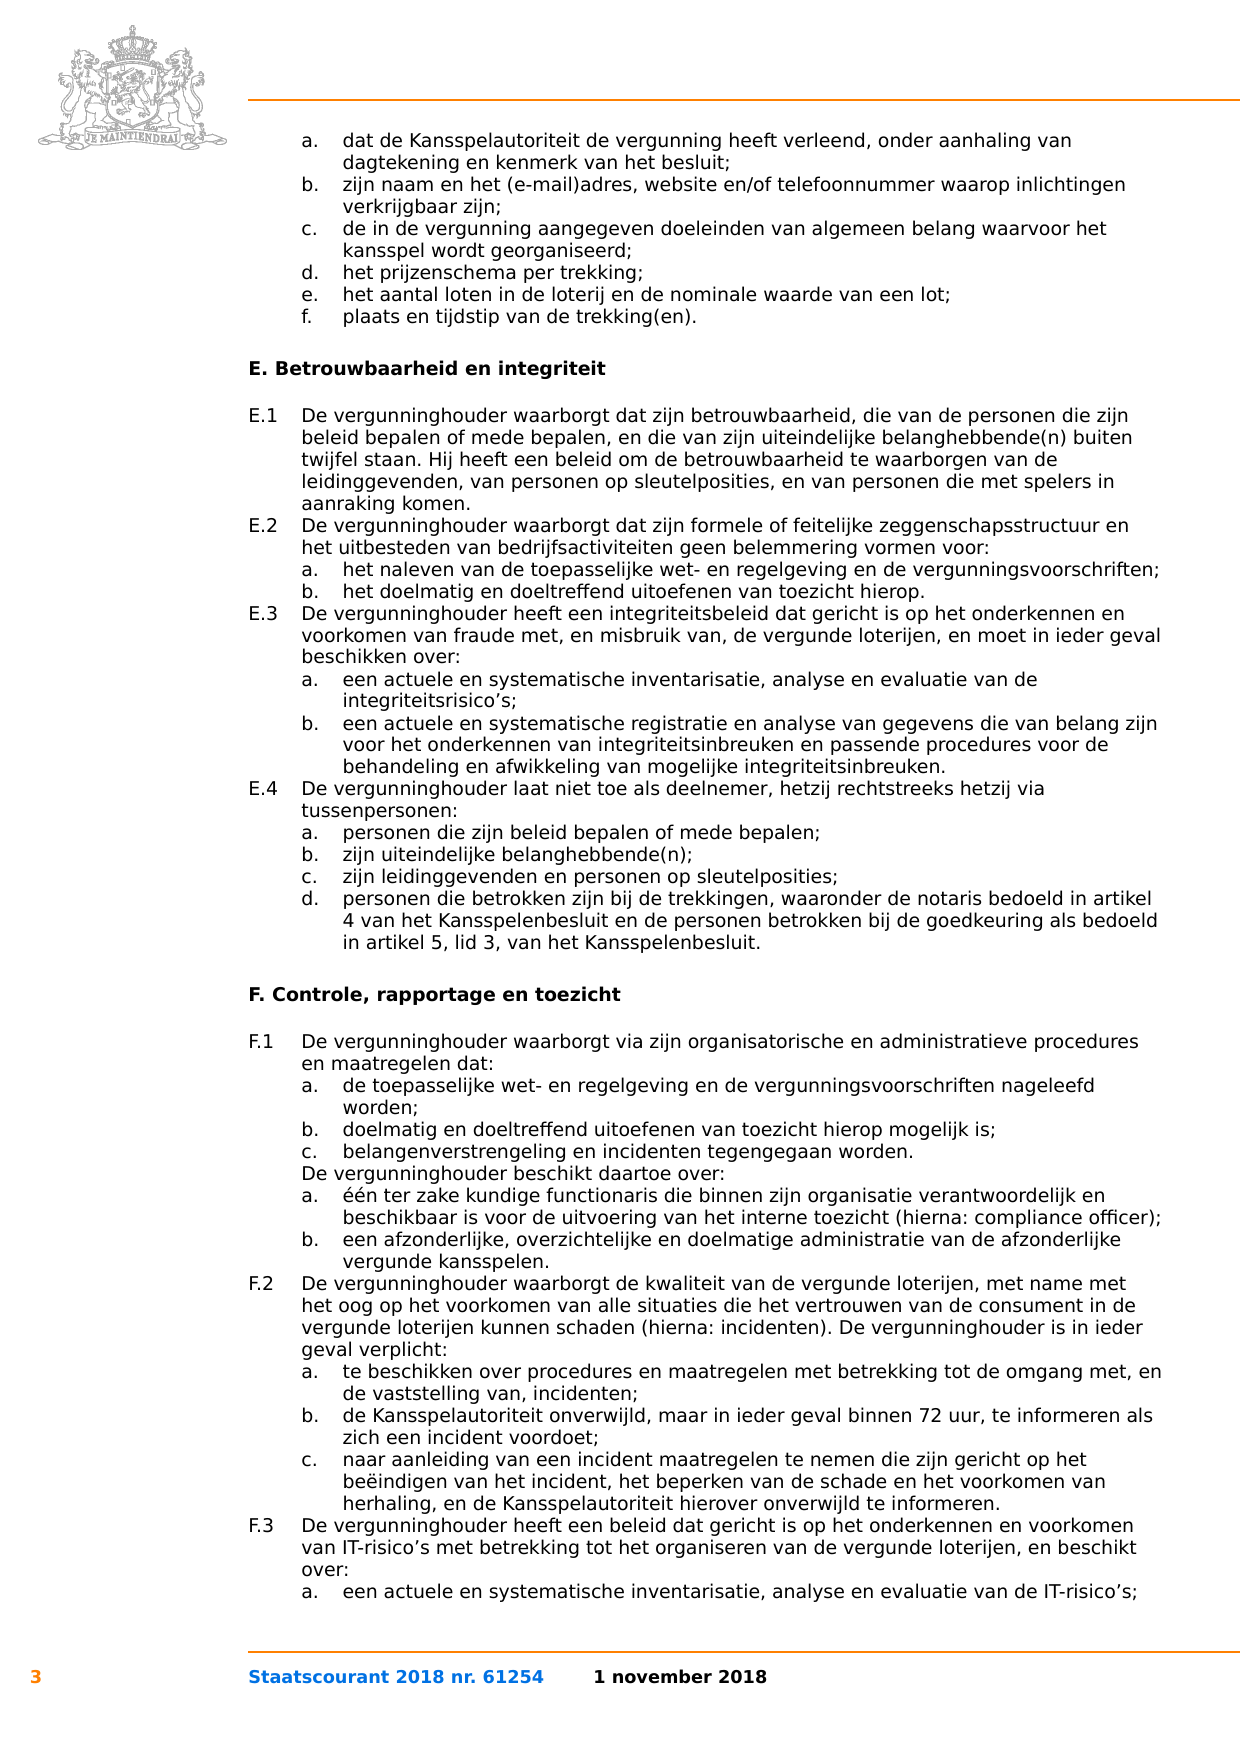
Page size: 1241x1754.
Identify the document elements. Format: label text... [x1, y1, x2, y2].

picture [38, 25, 227, 150]
text c. de in de vergunning aangegeven doeleinden van algemeen belang waarvoor het kansspel wordt georganiseerd; [301, 218, 1163, 262]
text b. de Kansspelautoriteit onverwijld, maar in ieder geval binnen 72 uur, te informeren als zich een incident voordoet; [301, 1405, 1163, 1449]
text E.4 De vergunninghouder laat niet toe als deelnemer, hetzij rechtstreeks hetzij via tussenpersonen: [248, 778, 1163, 822]
text b. een afzonderlijke, overzichtelijke en doelmatige administratie van de afzonderlijke vergunde kansspelen. [301, 1229, 1163, 1273]
text a. de toepasselijke wet- en regelgeving en de vergunningsvoorschriften nageleefd worden; [301, 1075, 1163, 1119]
text a. te beschikken over procedures en maatregelen met betrekking tot de omgang met, en de vaststelling van, incidenten; [301, 1361, 1163, 1405]
text f. plaats en tijdstip van de trekking(en). [301, 306, 1163, 328]
text De vergunninghouder beschikt daartoe over: [301, 1163, 1163, 1185]
text a. personen die zijn beleid bepalen of mede bepalen; [301, 822, 1163, 844]
text a. één ter zake kundige functionaris die binnen zijn organisatie verantwoordelijk en beschikbaar is voor de uitvoering van het interne toezicht (hierna: compliance officer); [301, 1185, 1163, 1229]
text E.2 De vergunninghouder waarborgt dat zijn formele of feitelijke zeggenschapsstructuur en het uitbesteden van bedrijfsactiviteiten geen belemmering vormen voor: [248, 514, 1163, 558]
text F.1 De vergunninghouder waarborgt via zijn organisatorische en administratieve procedures en maatregelen dat: [248, 1031, 1163, 1075]
text d. het prijzenschema per trekking; [301, 262, 1163, 284]
text a. dat de Kansspelautoriteit de vergunning heeft verleend, onder aanhaling van dagtekening en kenmerk van het besluit; [301, 130, 1163, 174]
text c. belangenverstrengeling en incidenten tegengegaan worden. [301, 1141, 1163, 1163]
text E.1 De vergunninghouder waarborgt dat zijn betrouwbaarheid, die van de personen die zijn beleid bepalen of mede bepalen, en die van zijn uiteindelijke belanghebbende(n) buiten twijfel staan. Hij heeft een beleid om de betrouwbaarheid te waarborgen van de leidinggevenden, van personen op sleutelposities, en van personen die met spelers in aanraking komen. [248, 405, 1163, 514]
text E.3 De vergunninghouder heeft een integriteitsbeleid dat gericht is op het onderkennen en voorkomen van fraude met, en misbruik van, de vergunde loterijen, en moet in ieder geval beschikken over: [248, 602, 1163, 668]
text d. personen die betrokken zijn bij de trekkingen, waaronder de notaris bedoeld in artikel 4 van het Kansspelenbesluit en de personen betrokken bij de goedkeuring als bedoeld in artikel 5, lid 3, van het Kansspelenbesluit. [301, 888, 1163, 954]
text a. het naleven van de toepasselijke wet- en regelgeving en de vergunningsvoorschriften; [301, 558, 1163, 581]
text c. naar aanleiding van een incident maatregelen te nemen die zijn gericht op het beëindigen van het incident, het beperken van de schade en het voorkomen van herhaling, en de Kansspelautoriteit hierover onverwijld te informeren. [301, 1449, 1163, 1515]
text b. zijn uiteindelijke belanghebbende(n); [301, 844, 1163, 866]
text b. een actuele en systematische registratie en analyse van gegevens die van belang zijn voor het onderkennen van integriteitsinbreuken en passende procedures voor de behandeling en afwikkeling van mogelijke integriteitsinbreuken. [301, 712, 1163, 778]
subtitle F. Controle, rapportage en toezicht [248, 984, 1163, 1006]
text b. doelmatig en doeltreffend uitoefenen van toezicht hierop mogelijk is; [301, 1119, 1163, 1141]
text b. zijn naam en het (e-mail)adres, website en/of telefoonnummer waarop inlichtingen verkrijgbaar zijn; [301, 174, 1163, 218]
text b. het doelmatig en doeltreffend uitoefenen van toezicht hierop. [301, 581, 1163, 602]
text a. een actuele en systematische inventarisatie, analyse en evaluatie van de integriteitsrisico’s; [301, 668, 1163, 712]
text F.2 De vergunninghouder waarborgt de kwaliteit van de vergunde loterijen, met name met het oog op het voorkomen van alle situaties die het vertrouwen van de consument in de vergunde loterijen kunnen schaden (hierna: incidenten). De vergunninghouder is in ieder geval verplicht: [248, 1273, 1163, 1361]
subtitle E. Betrouwbaarheid en integriteit [248, 358, 1163, 380]
text c. zijn leidinggevenden en personen op sleutelposities; [301, 866, 1163, 888]
text e. het aantal loten in de loterij en de nominale waarde van een lot; [301, 284, 1163, 306]
text F.3 De vergunninghouder heeft een beleid dat gericht is op het onderkennen en voorkomen van IT-risico’s met betrekking tot het organiseren van de vergunde loterijen, en beschikt over: [248, 1515, 1163, 1581]
text a. een actuele en systematische inventarisatie, analyse en evaluatie van de IT-risico’s; [301, 1581, 1163, 1603]
